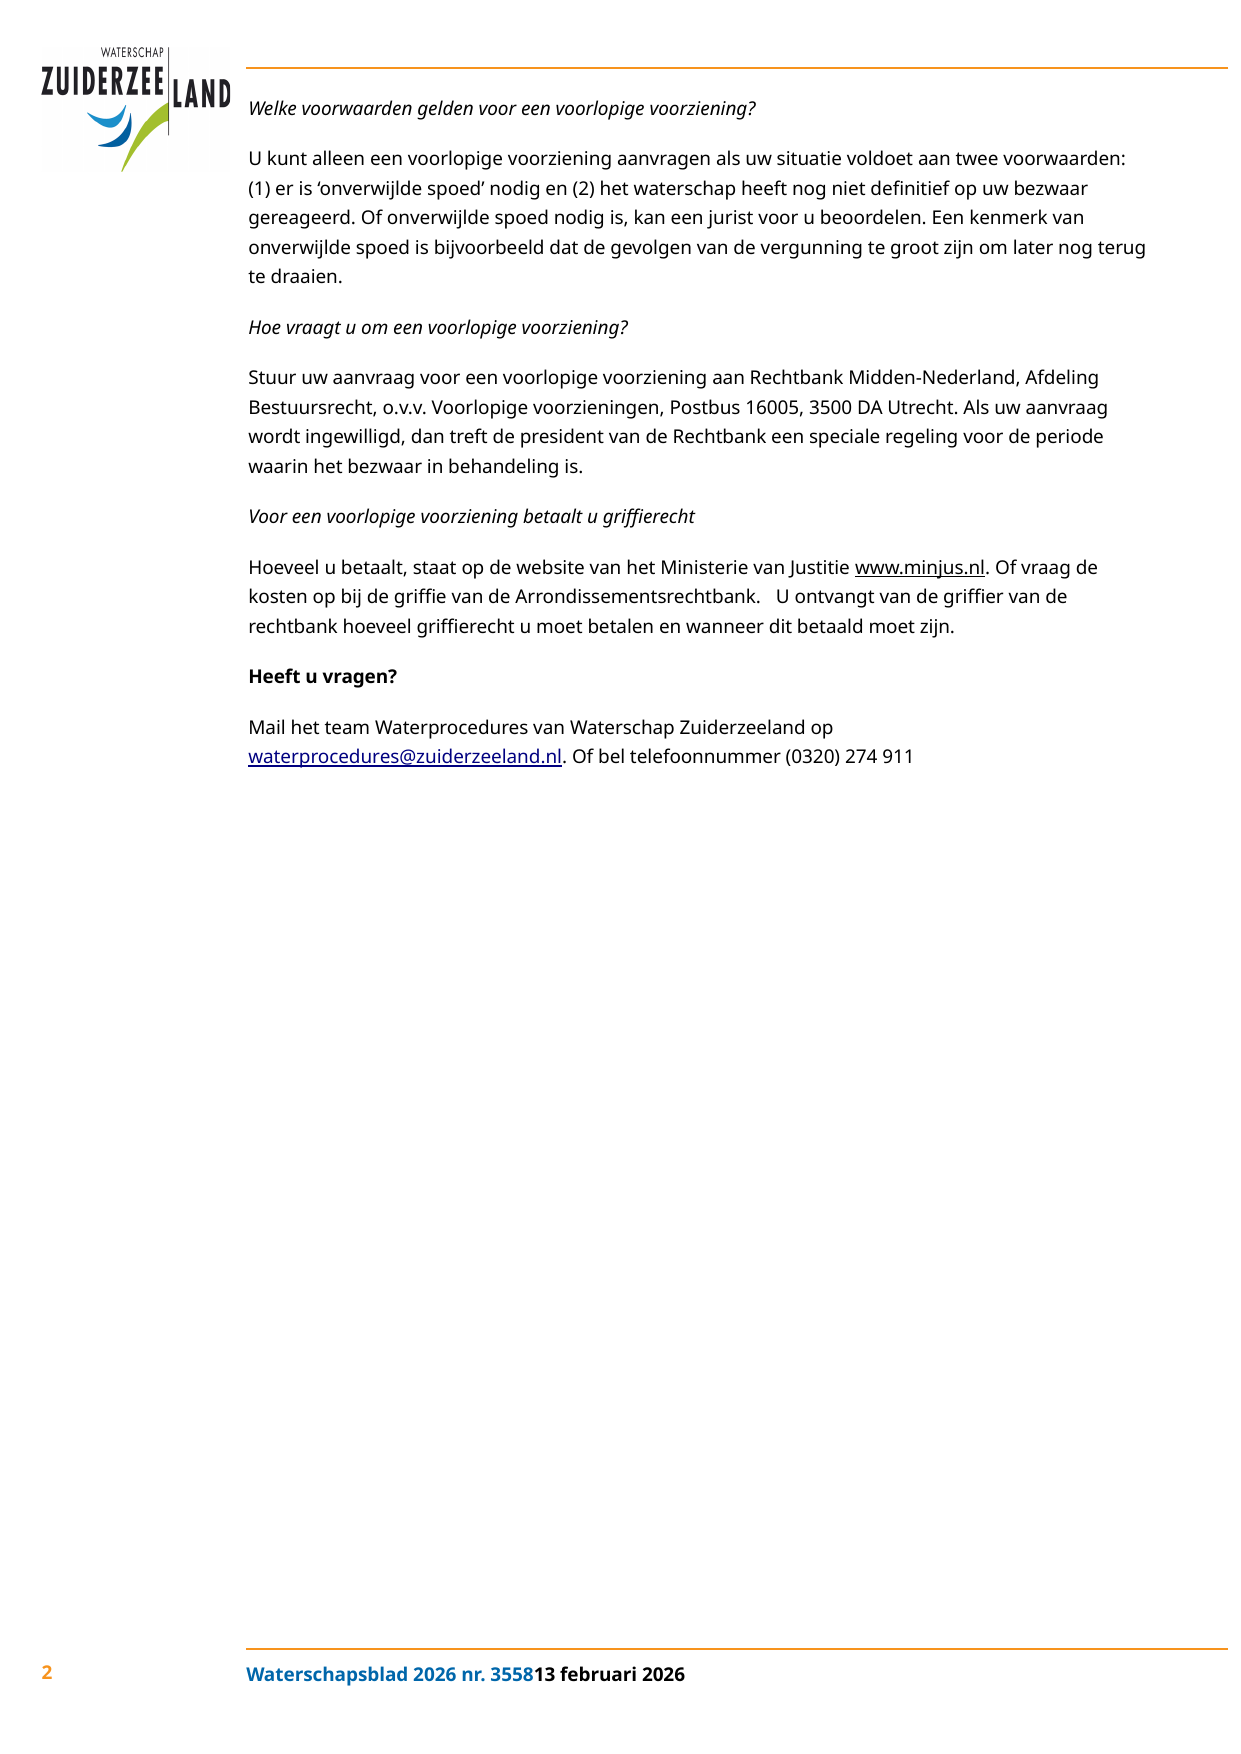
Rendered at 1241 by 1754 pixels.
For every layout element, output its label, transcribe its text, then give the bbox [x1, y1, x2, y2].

text Hoe vraagt u om een voorlopige voorziening? [248, 314, 1152, 340]
picture [41, 47, 231, 172]
text U kunt alleen een voorlopige voorziening aanvragen als uw situatie voldoet aan twee voorwaarden: (1) er is ‘onverwijlde spoed’ nodig en (2) het waterschap heeft nog niet definitief op uw bezwaar gereageerd. Of onverwijlde spoed nodig is, kan een jurist voor u beoordelen. Een kenmerk van onverwijlde spoed is bijvoorbeeld dat de gevolgen van de vergunning te groot zijn om later nog terug te draaien. [248, 145, 1152, 289]
text Mail het team Waterprocedures van Waterschap Zuiderzeeland op waterprocedures@zuiderzeeland.nl. Of bel telefoonnummer (0320) 274 911 [248, 714, 1152, 769]
text Stuur uw aanvraag voor een voorlopige voorziening aan Rechtbank Midden-Nederland, Afdeling Bestuursrecht, o.v.v. Voorlopige voorzieningen, Postbus 16005, 3500 DA Utrecht. Als uw aanvraag wordt ingewilligd, dan treft de president van de Rechtbank een speciale regeling voor de periode waarin het bezwaar in behandeling is. [248, 364, 1152, 479]
text Welke voorwaarden gelden voor een voorlopige voorziening? [248, 95, 1152, 121]
text Voor een voorlopige voorziening betaalt u griffierecht [248, 503, 1152, 529]
text Hoeveel u betaalt, staat op de website van het Ministerie van Justitie www.minjus.nl. Of vraag de kosten op bij de griffie van de Arrondissementsrechtbank. U ontvangt van de griffier van de rechtbank hoeveel griffierecht u moet betalen en wanneer dit betaald moet zijn. [248, 554, 1152, 639]
text Heeft u vragen? [248, 663, 1152, 689]
